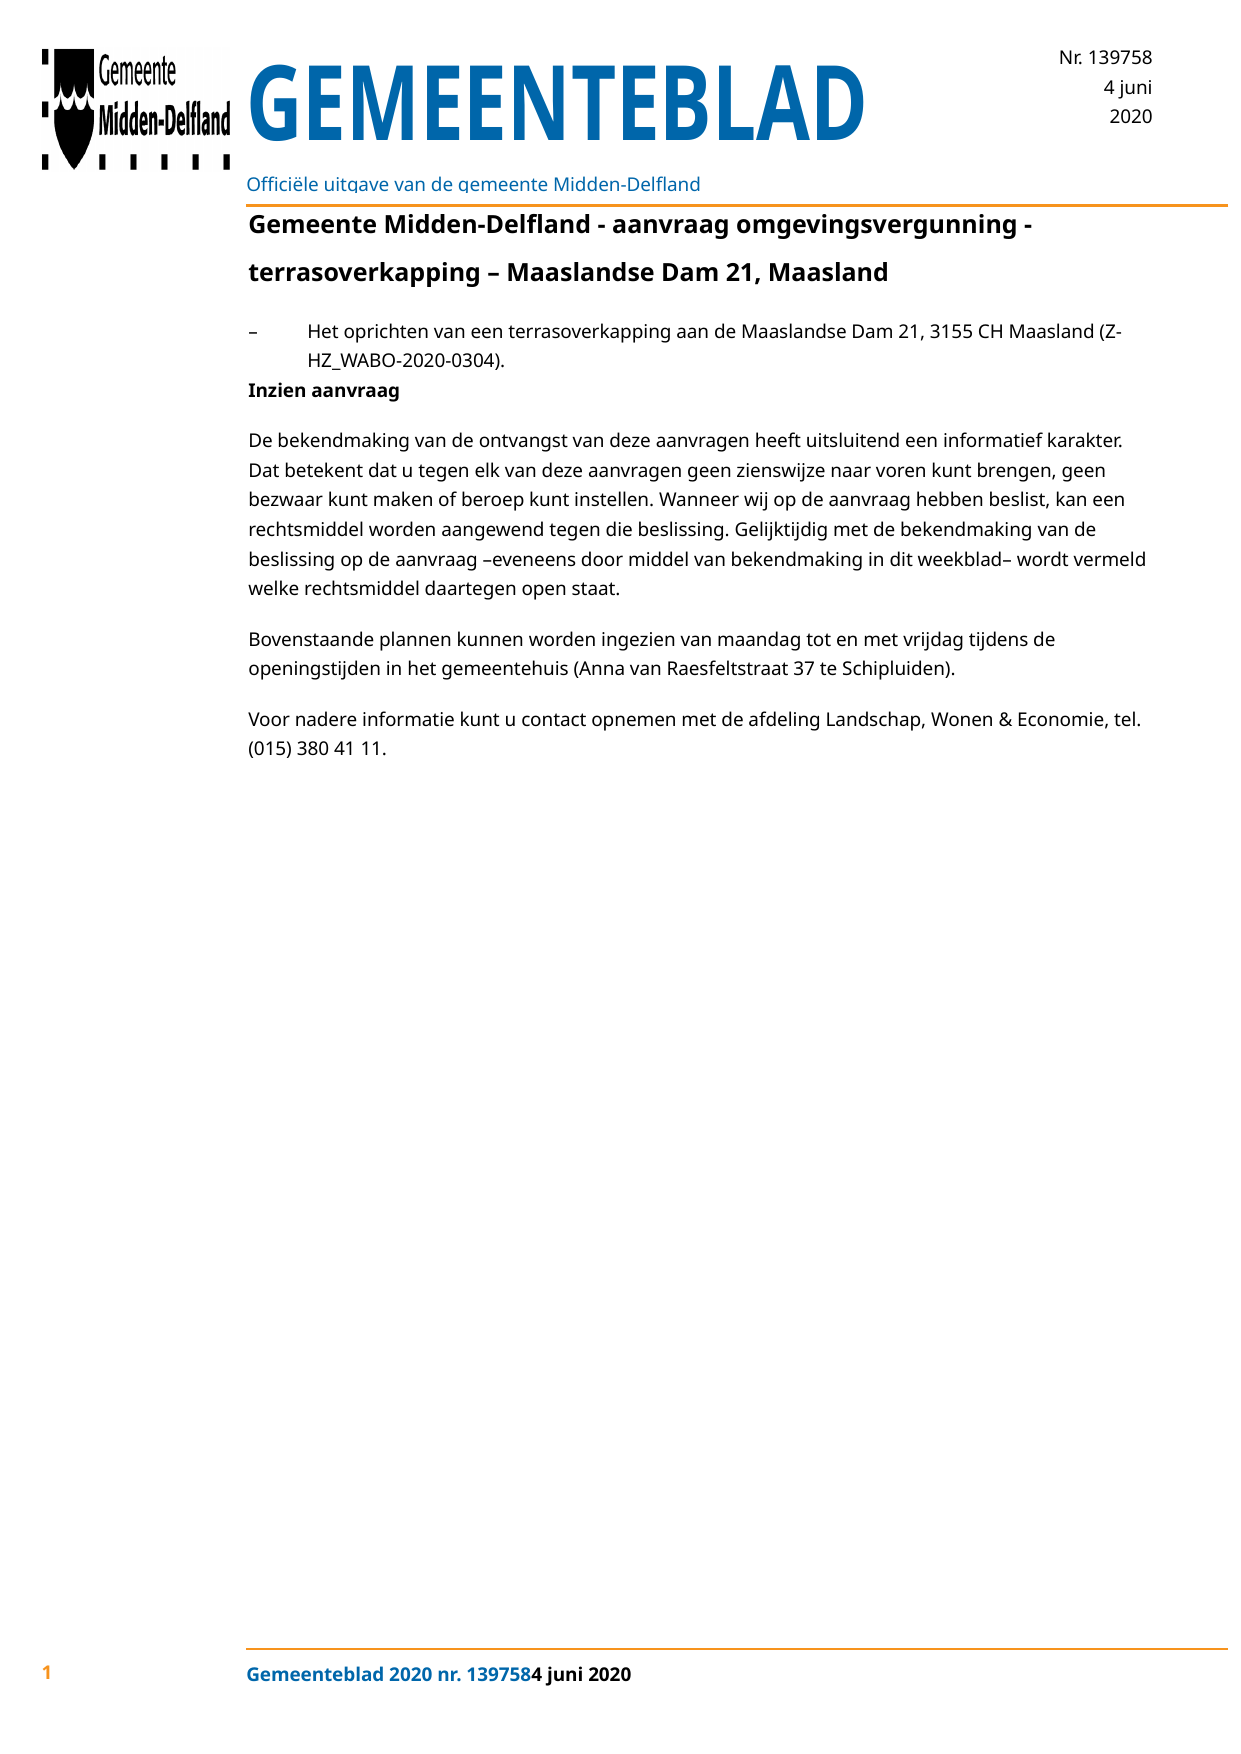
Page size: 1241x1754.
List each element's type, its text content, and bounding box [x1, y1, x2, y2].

text Voor nadere informatie kunt u contact opnemen met de afdeling Landschap, Wonen & Economie, tel. (015) 380 41 11. [248, 706, 1152, 761]
text Gemeente Midden-Delfland - aanvraag omgevingsvergunning - terrasoverkapping – Maaslandse Dam 21, Maasland [248, 207, 1152, 288]
text Inzien aanvraag [248, 377, 1152, 403]
picture [41, 47, 231, 172]
text Bovenstaande plannen kunnen worden ingezien van maandag tot en met vrijdag tijdens de openingstijden in het gemeentehuis (Anna van Raesfeltstraat 37 te Schipluiden). [248, 626, 1152, 681]
text De bekendmaking van de ontvangst van deze aanvragen heeft uitsluitend een informatief karakter. Dat betekent dat u tegen elk van deze aanvragen geen zienswijze naar voren kunt brengen, geen bezwaar kunt maken of beroep kunt instellen. Wanneer wij op de aanvraag hebben beslist, kan een rechtsmiddel worden aangewend tegen die beslissing. Gelijktijdig met de bekendmaking van de beslissing op de aanvraag –eveneens door middel van bekendmaking in dit weekblad– wordt vermeld welke rechtsmiddel daartegen open staat. [248, 427, 1152, 601]
list Het oprichten van een terrasoverkapping aan de Maaslandse Dam 21, 3155 CH Maasland (Z-HZ_WABO-2020-0304). [248, 318, 1152, 373]
